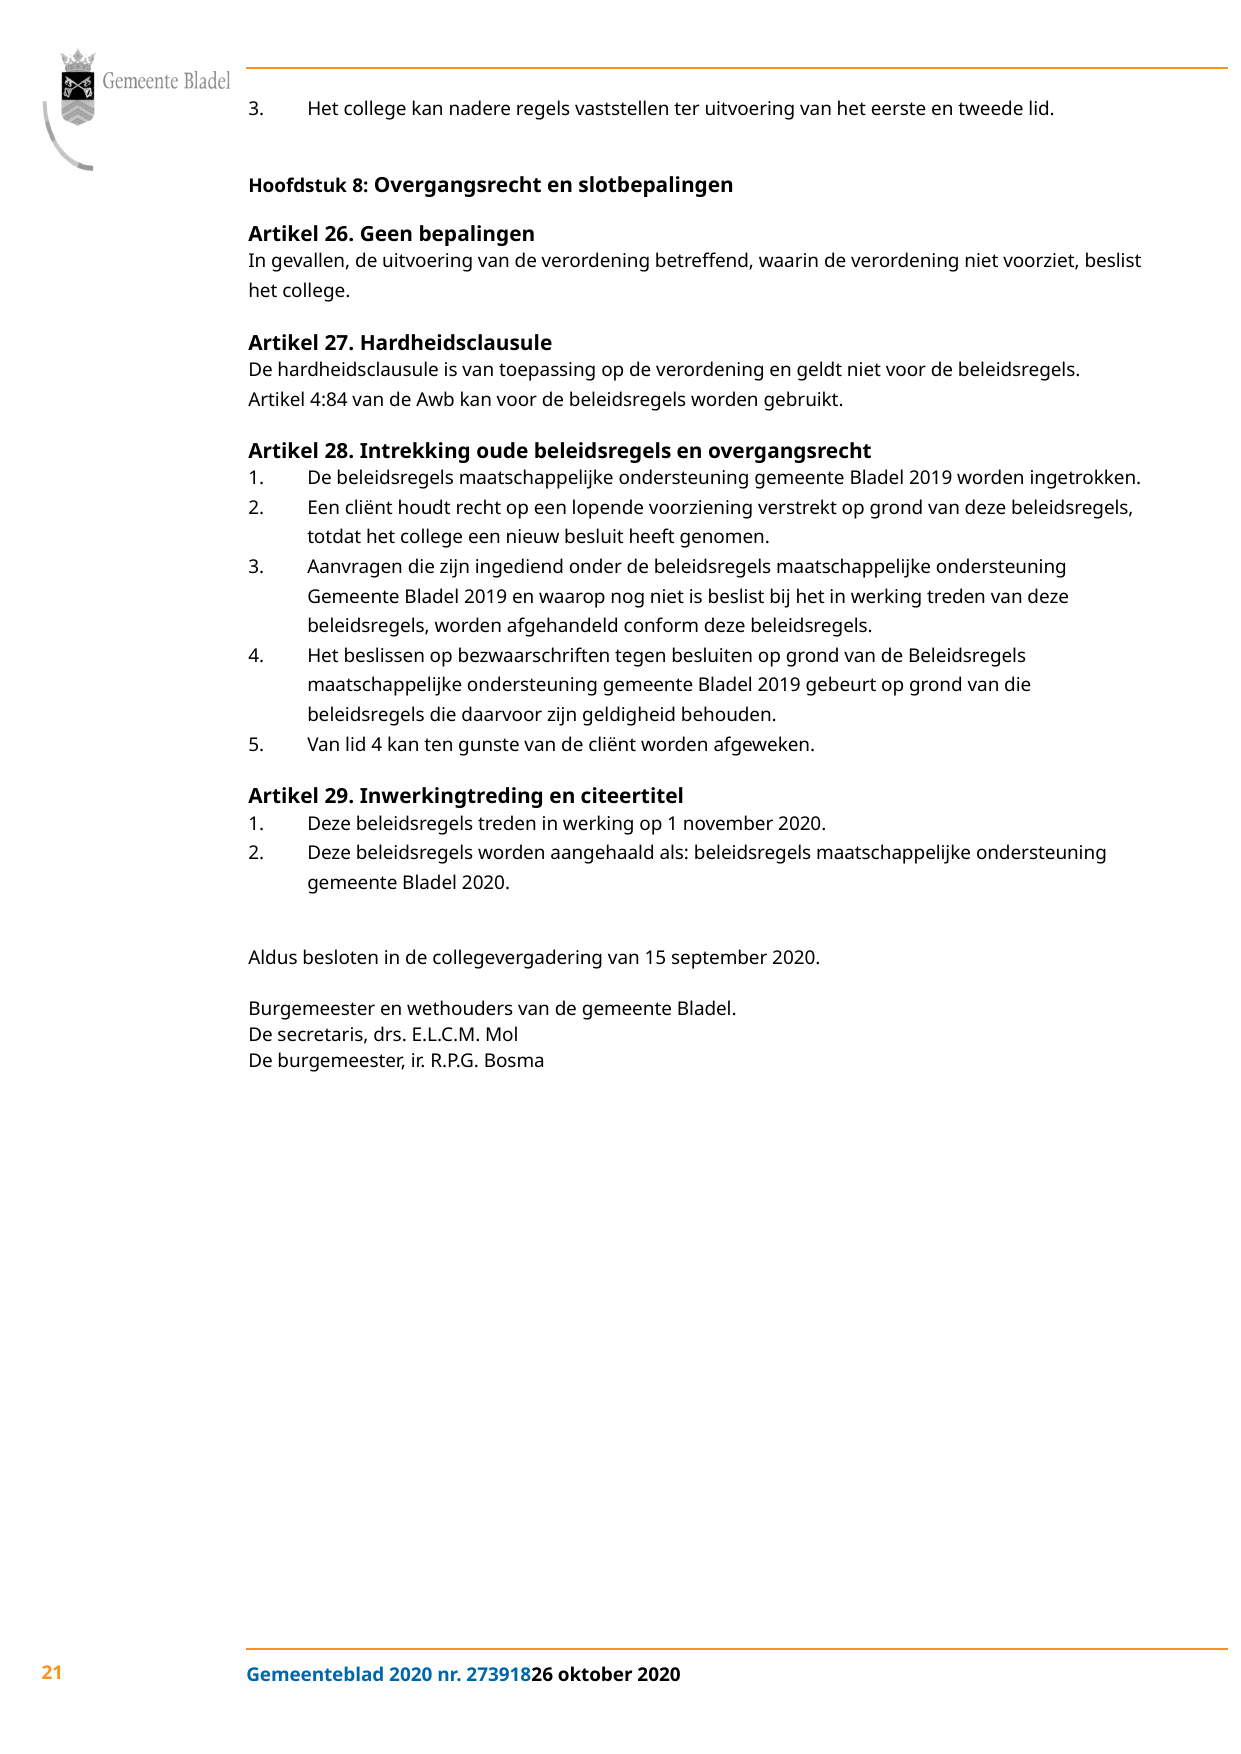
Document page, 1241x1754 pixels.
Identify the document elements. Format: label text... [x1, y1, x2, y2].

list De beleidsregels maatschappelijke ondersteuning gemeente Bladel 2019 worden ingetrokken. [248, 464, 1152, 490]
list Aanvragen die zijn ingediend onder de beleidsregels maatschappelijke ondersteuning Gemeente Bladel 2019 en waarop nog niet is beslist bij het in werking treden van deze beleidsregels, worden afgehandeld conform deze beleidsregels. [248, 553, 1152, 638]
text De secretaris, drs. E.L.C.M. Mol [248, 1021, 1152, 1047]
list Deze beleidsregels worden aangehaald als: beleidsregels maatschappelijke ondersteuning gemeente Bladel 2020. [248, 839, 1152, 894]
text Aldus besloten in de collegevergadering van 15 september 2020. [248, 944, 1152, 970]
text Artikel 27. Hardheidsclausule [248, 328, 1152, 356]
list Een cliënt houdt recht op een lopende voorziening verstrekt op grond van deze beleidsregels, totdat het college een nieuw besluit heeft genomen. [248, 494, 1152, 549]
list Van lid 4 kan ten gunste van de cliënt worden afgeweken. [248, 731, 1152, 757]
picture [41, 47, 231, 172]
text Artikel 28. Intrekking oude beleidsregels en overgangsrecht [248, 436, 1152, 464]
list Het college kan nadere regels vaststellen ter uitvoering van het eerste en tweede lid. [248, 95, 1152, 121]
text Artikel 29. Inwerkingtreding en citeertitel [248, 781, 1152, 810]
list Het beslissen op bezwaarschriften tegen besluiten op grond van de Beleidsregels maatschappelijke ondersteuning gemeente Bladel 2019 gebeurt op grond van die beleidsregels die daarvoor zijn geldigheid behouden. [248, 642, 1152, 727]
text In gevallen, de uitvoering van de verordening betreffend, waarin de verordening niet voorziet, beslist het college. [248, 248, 1152, 303]
text Burgemeester en wethouders van de gemeente Bladel. [248, 996, 1152, 1021]
text Artikel 26. Geen bepalingen [248, 219, 1152, 248]
text De burgemeester, ir. R.P.G. Bosma [248, 1047, 1152, 1073]
text Hoofdstuk 8: Overgangsrecht en slotbepalingen [248, 170, 1152, 198]
text De hardheidsclausule is van toepassing op de verordening en geldt niet voor de beleidsregels. [248, 356, 1152, 382]
list Deze beleidsregels treden in werking op 1 november 2020. [248, 810, 1152, 835]
text Artikel 4:84 van de Awb kan voor de beleidsregels worden gebruikt. [248, 386, 1152, 411]
